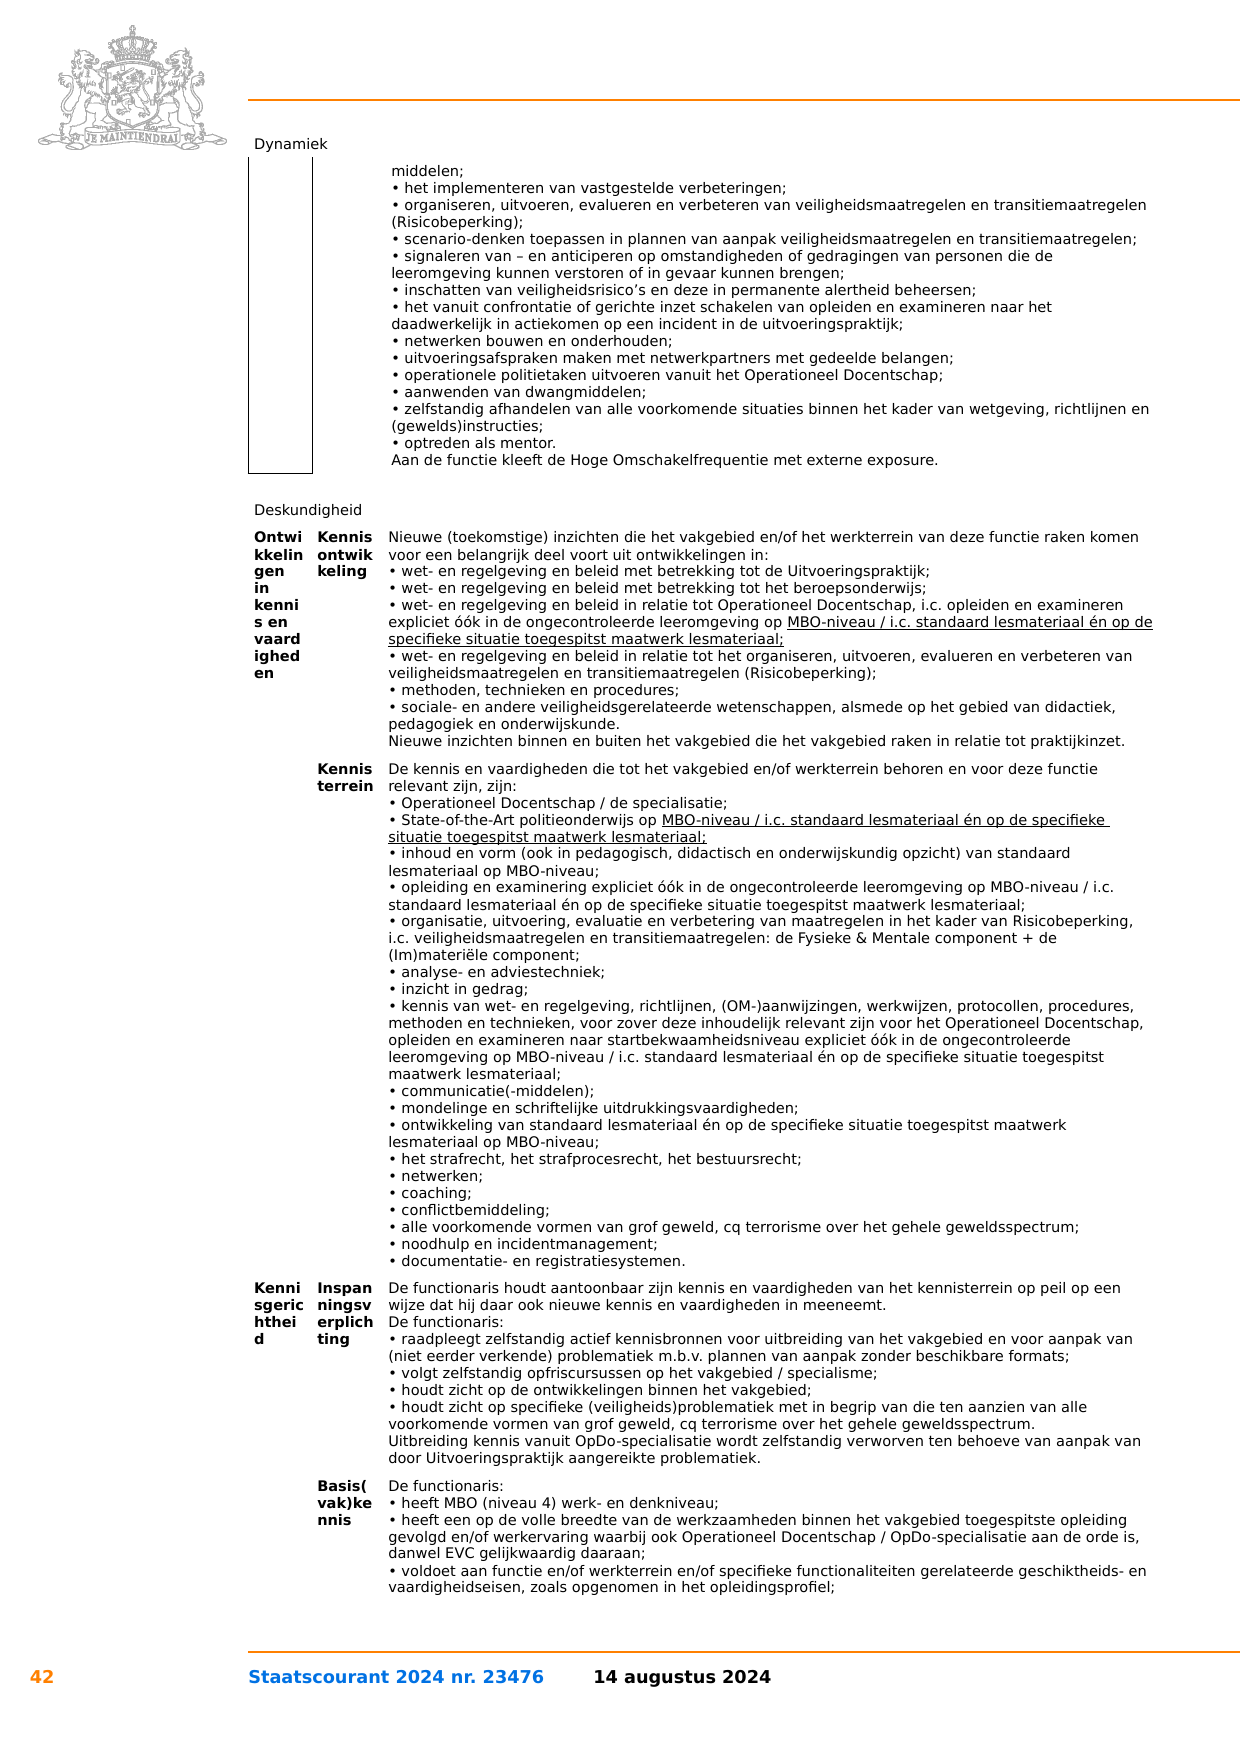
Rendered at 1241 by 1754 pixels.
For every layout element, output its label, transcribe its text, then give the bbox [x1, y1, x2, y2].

table_cell De functionaris houdt aantoonbaar zijn kennis en vaardigheden van het kennisterrein op peil op een wijze dat hij daar ook nieuwe kennis en vaardigheden in meeneemt. De functionaris: • raadpleegt zelfstandig actief kennisbronnen voor uitbreiding van het vakgebied en voor aanpak van (niet eerder verkende) problematiek m.b.v. plannen van aanpak zonder beschikbare formats; • volgt zelfstandig opfriscursussen op het vakgebied / specialisme; • houdt zicht op de ontwikkelingen binnen het vakgebied; • houdt zicht op specifieke (veiligheids)problematiek met in begrip van die ten aanzien van alle voorkomende vormen van grof geweld, cq terrorisme over het gehele geweldsspectrum. Uitbreiding kennis vanuit OpDo-specialisatie wordt zelfstandig verworven ten behoeve van aanpak van door Uitvoeringspraktijk aangereikte problematiek. [383, 1276, 1163, 1472]
table_cell De functionaris: • heeft MBO (niveau 4) werk- en denkniveau; • heeft een op de volle breedte van de werkzaamheden binnen het vakgebied toegespitste opleiding gevolgd en/of werkervaring waarbij ook Operationeel Docentschap / OpDo-specialisatie aan de orde is, danwel EVC gelijkwaardig daaraan; • voldoet aan functie en/of werkterrein en/of specifieke functionaliteiten gerelateerde geschiktheids- en vaardigheidseisen, zoals opgenomen in het opleidingsprofiel; [383, 1473, 1163, 1601]
table_header Deskundigheid [249, 497, 1163, 524]
table_header Dynamiek [249, 131, 1163, 157]
table_cell [313, 158, 385, 473]
picture [38, 25, 227, 150]
table_cell Ontwikkelingen in kennis en vaardigheden [249, 525, 311, 1274]
table_cell Basis(vak)kennis [312, 1473, 382, 1601]
table_cell [249, 158, 312, 473]
table_cell Nieuwe (toekomstige) inzichten die het vakgebied en/of het werkterrein van deze functie raken komen voor een belangrijk deel voort uit ontwikkelingen in: • wet- en regelgeving en beleid met betrekking tot de Uitvoeringspraktijk; • wet- en regelgeving en beleid met betrekking tot het beroepsonderwijs; • wet- en regelgeving en beleid in relatie tot Operationeel Docentschap, i.c. opleiden en examineren expliciet óók in de ongecontroleerde leeromgeving op MBO-niveau / i.c. standaard lesmateriaal én op de specifieke situatie toegespitst maatwerk lesmateriaal; • wet- en regelgeving en beleid in relatie tot het organiseren, uitvoeren, evalueren en verbeteren van veiligheidsmaatregelen en transitiemaatregelen (Risicobeperking); • methoden, technieken en procedures; • sociale- en andere veiligheidsgerelateerde wetenschappen, alsmede op het gebied van didactiek, pedagogiek en onderwijskunde. Nieuwe inzichten binnen en buiten het vakgebied die het vakgebied raken in relatie tot praktijkinzet. [383, 525, 1163, 755]
table_cell De kennis en vaardigheden die tot het vakgebied en/of werkterrein behoren en voor deze functie relevant zijn, zijn: • Operationeel Docentschap / de specialisatie; • State-of-the-Art politieonderwijs op MBO-niveau / i.c. standaard lesmateriaal én op de specifieke situatie toegespitst maatwerk lesmateriaal; • inhoud en vorm (ook in pedagogisch, didactisch en onderwijskundig opzicht) van standaard lesmateriaal op MBO-niveau; • opleiding en examinering expliciet óók in de ongecontroleerde leeromgeving op MBO-niveau / i.c. standaard lesmateriaal én op de specifieke situatie toegespitst maatwerk lesmateriaal; • organisatie, uitvoering, evaluatie en verbetering van maatregelen in het kader van Risicobeperking, i.c. veiligheidsmaatregelen en transitiemaatregelen: de Fysieke & Mentale component + de (Im)materiële component; • analyse- en adviestechniek; • inzicht in gedrag; • kennis van wet- en regelgeving, richtlijnen, (OM-)aanwijzingen, werkwijzen, protocollen, procedures, methoden en technieken, voor zover deze inhoudelijk relevant zijn voor het Operationeel Docentschap, opleiden en examineren naar startbekwaamheidsniveau expliciet óók in de ongecontroleerde leeromgeving op MBO-niveau / i.c. standaard lesmateriaal én op de specifieke situatie toegespitst maatwerk lesmateriaal; • communicatie(-middelen); • mondelinge en schriftelijke uitdrukkingsvaardigheden; • ontwikkeling van standaard lesmateriaal én op de specifieke situatie toegespitst maatwerk lesmateriaal op MBO-niveau; • het strafrecht, het strafprocesrecht, het bestuursrecht; • netwerken; • coaching; • conflictbemiddeling; • alle voorkomende vormen van grof geweld, cq terrorisme over het gehele geweldsspectrum; • noodhulp en incidentmanagement; • documentatie- en registratiesystemen. [383, 756, 1163, 1274]
table_cell Inspanningsverplichting [312, 1276, 382, 1472]
table_cell Kennisgerichtheid [249, 1276, 311, 1601]
table_cell Kennisontwikkeling [312, 525, 382, 755]
table_cell middelen; • het implementeren van vastgestelde verbeteringen; • organiseren, uitvoeren, evalueren en verbeteren van veiligheidsmaatregelen en transitiemaatregelen (Risicobeperking); • scenario-denken toepassen in plannen van aanpak veiligheidsmaatregelen en transitiemaatregelen; • signaleren van – en anticiperen op omstandigheden of gedragingen van personen die de leeromgeving kunnen verstoren of in gevaar kunnen brengen; • inschatten van veiligheidsrisico’s en deze in permanente alertheid beheersen; • het vanuit confrontatie of gerichte inzet schakelen van opleiden en examineren naar het daadwerkelijk in actiekomen op een incident in de uitvoeringspraktijk; • netwerken bouwen en onderhouden; • uitvoeringsafspraken maken met netwerkpartners met gedeelde belangen; • operationele politietaken uitvoeren vanuit het Operationeel Docentschap; • aanwenden van dwangmiddelen; • zelfstandig afhandelen van alle voorkomende situaties binnen het kader van wetgeving, richtlijnen en (gewelds)instructies; • optreden als mentor. Aan de functie kleeft de Hoge Omschakelfrequentie met externe exposure. [386, 158, 1163, 473]
table_cell Kennisterrein [312, 756, 382, 1274]
